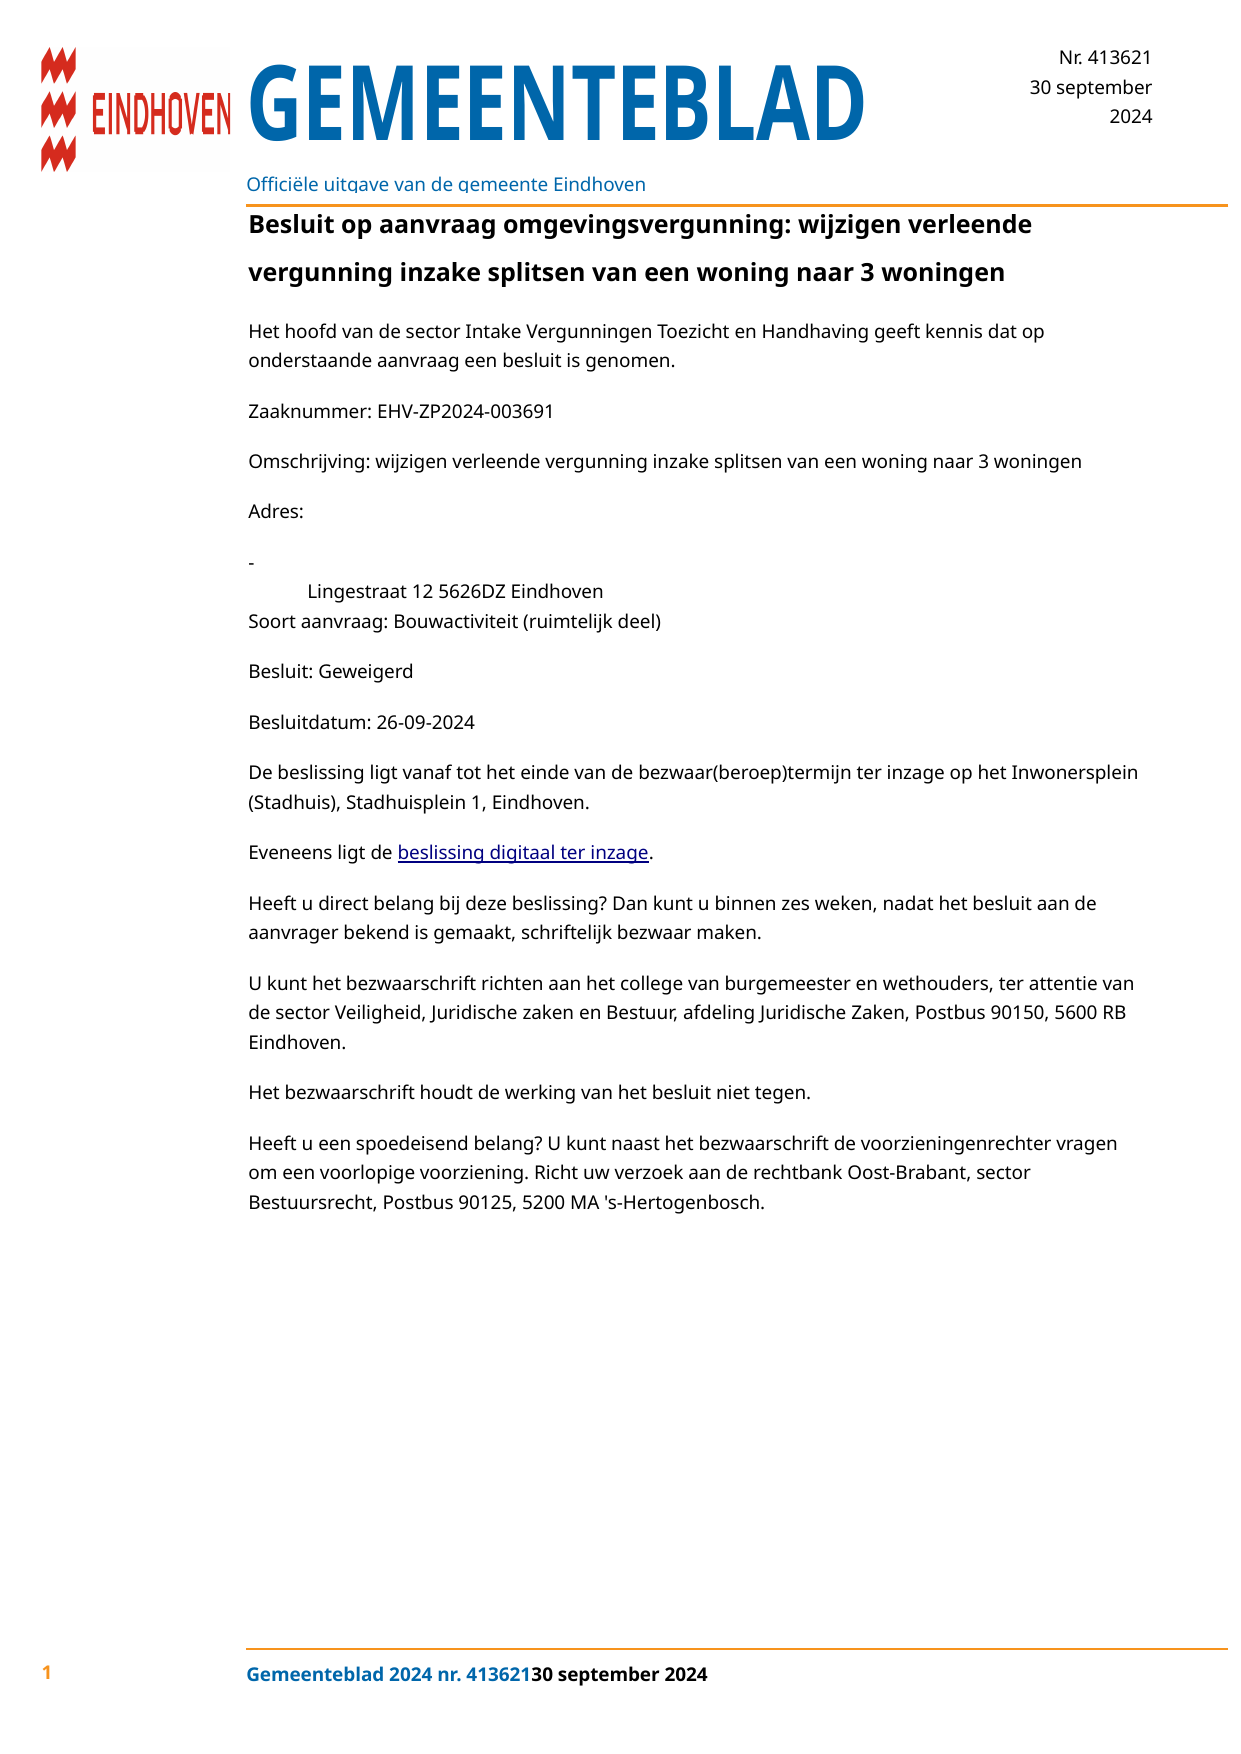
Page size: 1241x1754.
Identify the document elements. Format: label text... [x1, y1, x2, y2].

text Omschrijving: wijzigen verleende vergunning inzake splitsen van een woning naar 3 woningen [248, 448, 1152, 474]
text De beslissing ligt vanaf tot het einde van de bezwaar(beroep)termijn ter inzage op het Inwonersplein (Stadhuis), Stadhuisplein 1, Eindhoven. [248, 759, 1152, 815]
text Het bezwaarschrift houdt de werking van het besluit niet tegen. [248, 1079, 1152, 1105]
text U kunt het bezwaarschrift richten aan het college van burgemeester en wethouders, ter attentie van de sector Veiligheid, Juridische zaken en Bestuur, afdeling Juridische Zaken, Postbus 90150, 5600 RB Eindhoven. [248, 970, 1152, 1055]
text Adres: [248, 499, 1152, 524]
text Soort aanvraag: Bouwactiviteit (ruimtelijk deel) [248, 608, 1152, 634]
text Eveneens ligt de beslissing digitaal ter inzage. [248, 839, 1152, 865]
text Zaaknummer: EHV-ZP2024-003691 [248, 398, 1152, 424]
text Besluitdatum: 26-09-2024 [248, 709, 1152, 735]
text Het hoofd van de sector Intake Vergunningen Toezicht en Handhaving geeft kennis dat op onderstaande aanvraag een besluit is genomen. [248, 318, 1152, 373]
list Lingestraat 12 5626DZ Eindhoven [248, 579, 1152, 604]
text Besluit: Geweigerd [248, 659, 1152, 684]
text Besluit op aanvraag omgevingsvergunning: wijzigen verleende vergunning inzake splitsen van een woning naar 3 woningen [248, 207, 1152, 288]
picture [41, 47, 231, 172]
text Heeft u een spoedeisend belang? U kunt naast het bezwaarschrift de voorzieningenrechter vragen om een voorlopige voorziening. Richt uw verzoek aan de rechtbank Oost-Brabant, sector Bestuursrecht, Postbus 90125, 5200 MA 's-Hertogenbosch. [248, 1130, 1152, 1215]
text Heeft u direct belang bij deze beslissing? Dan kunt u binnen zes weken, nadat het besluit aan de aanvrager bekend is gemaakt, schriftelijk bezwaar maken. [248, 890, 1152, 945]
